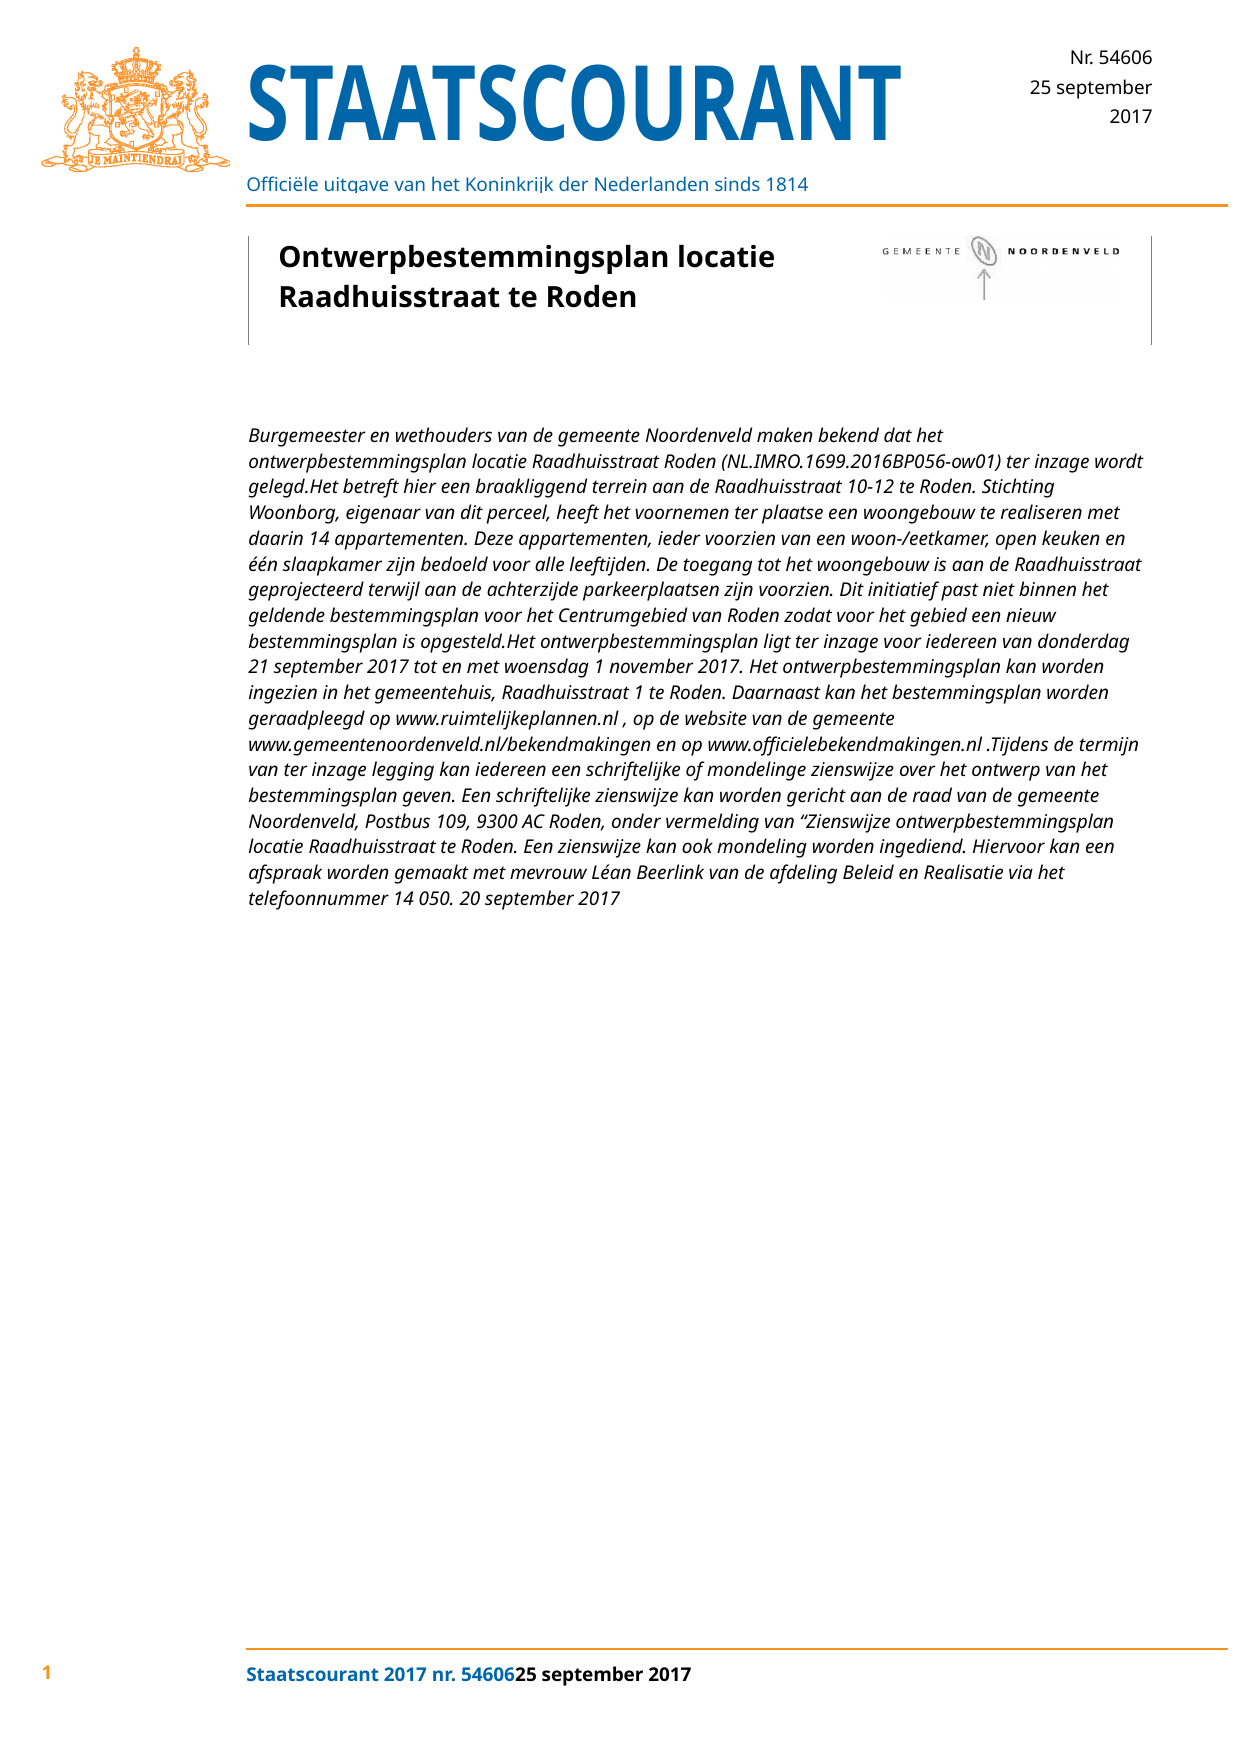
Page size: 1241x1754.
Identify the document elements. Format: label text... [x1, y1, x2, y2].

table_header [850, 300, 1151, 345]
text Burgemeester en wethouders van de gemeente Noordenveld maken bekend dat het ontwerpbestemmingsplan locatie Raadhuisstraat Roden (NL.IMRO.1699.2016BP056-ow01) ter inzage wordt gelegd.Het betreft hier een braakliggend terrein aan de Raadhuisstraat 10-12 te Roden. Stichting Woonborg, eigenaar van dit perceel, heeft het voornemen ter plaatse een woongebouw te realiseren met daarin 14 appartementen. Deze appartementen, ieder voorzien van een woon-/eetkamer, open keuken en één slaapkamer zijn bedoeld voor alle leeftijden. De toegang tot het woongebouw is aan de Raadhuisstraat geprojecteerd terwijl aan de achterzijde parkeerplaatsen zijn voorzien. Dit initiatief past niet binnen het geldende bestemmingsplan voor het Centrumgebied van Roden zodat voor het gebied een nieuw bestemmingsplan is opgesteld.Het ontwerpbestemmingsplan ligt ter inzage voor iedereen van donderdag 21 september 2017 tot en met woensdag 1 november 2017. Het ontwerpbestemmingsplan kan worden ingezien in het gemeentehuis, Raadhuisstraat 1 te Roden. Daarnaast kan het bestemmingsplan worden geraadpleegd op www.ruimtelijkeplannen.nl , op de website van de gemeente www.gemeentenoordenveld.nl/bekendmakingen en op www.officielebekendmakingen.nl .Tijdens de termijn van ter inzage legging kan iedereen een schriftelijke of mondelinge zienswijze over het ontwerp van het bestemmingsplan geven. Een schriftelijke zienswijze kan worden gericht aan de raad van de gemeente Noordenveld, Postbus 109, 9300 AC Roden, onder vermelding van “Zienswijze ontwerpbestemmingsplan locatie Raadhuisstraat te Roden. Een zienswijze kan ook mondeling worden ingediend. Hiervoor kan een afspraak worden gemaakt met mevrouw Léan Beerlink van de afdeling Beleid en Realisatie via het telefoonnummer 14 050. 20 september 2017 [248, 422, 1152, 911]
table_header Ontwerpbestemmingsplan locatie Raadhuisstraat te Roden [249, 236, 850, 345]
picture [882, 236, 1119, 300]
picture [41, 47, 231, 172]
table_header [1119, 236, 1151, 299]
table_header [850, 236, 882, 299]
